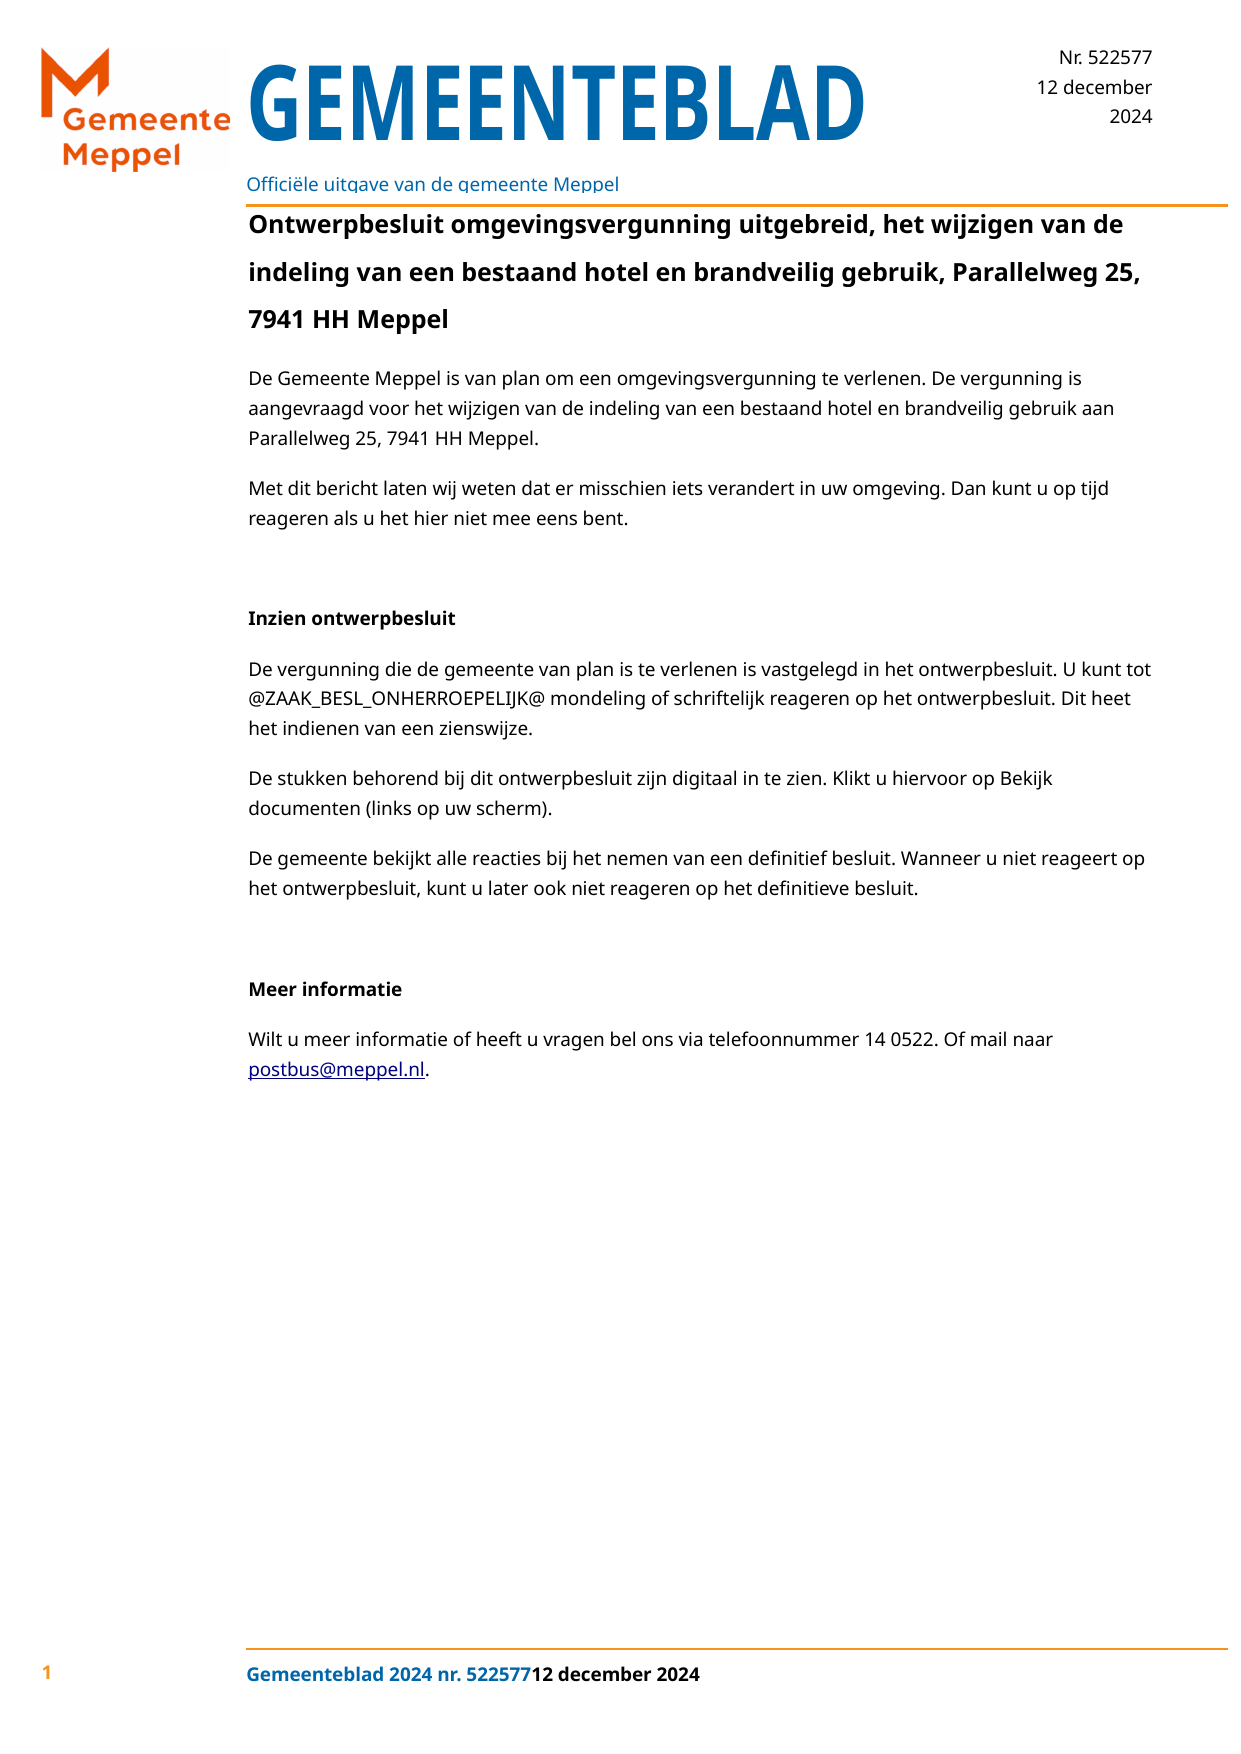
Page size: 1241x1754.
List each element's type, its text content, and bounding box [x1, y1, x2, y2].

text Ontwerpbesluit omgevingsvergunning uitgebreid, het wijzigen van de indeling van een bestaand hotel en brandveilig gebruik, Parallelweg 25, 7941 HH Meppel [248, 207, 1152, 336]
text Wilt u meer informatie of heeft u vragen bel ons via telefoonnummer 14 0522. Of mail naar postbus@meppel.nl. [248, 1026, 1152, 1082]
text De gemeente bekijkt alle reacties bij het nemen van een definitief besluit. Wanneer u niet reageert op het ontwerpbesluit, kunt u later ook niet reageren op het definitieve besluit. [248, 846, 1152, 901]
text Inzien ontwerpbesluit [248, 606, 1152, 631]
text De Gemeente Meppel is van plan om een omgevingsvergunning te verlenen. De vergunning is aangevraagd voor het wijzigen van de indeling van een bestaand hotel en brandveilig gebruik aan Parallelweg 25, 7941 HH Meppel. [248, 366, 1152, 450]
text De vergunning die de gemeente van plan is te verlenen is vastgelegd in het ontwerpbesluit. U kunt tot @ZAAK_BESL_ONHERROEPELIJK@ mondeling of schriftelijk reageren op het ontwerpbesluit. Dit heet het indienen van een zienswijze. [248, 656, 1152, 741]
picture [41, 47, 231, 172]
text Met dit bericht laten wij weten dat er misschien iets verandert in uw omgeving. Dan kunt u op tijd reageren als u het hier niet mee eens bent. [248, 475, 1152, 530]
text De stukken behorend bij dit ontwerpbesluit zijn digitaal in te zien. Klikt u hiervoor op Bekijk documenten (links op uw scherm). [248, 766, 1152, 821]
text Meer informatie [248, 976, 1152, 1002]
